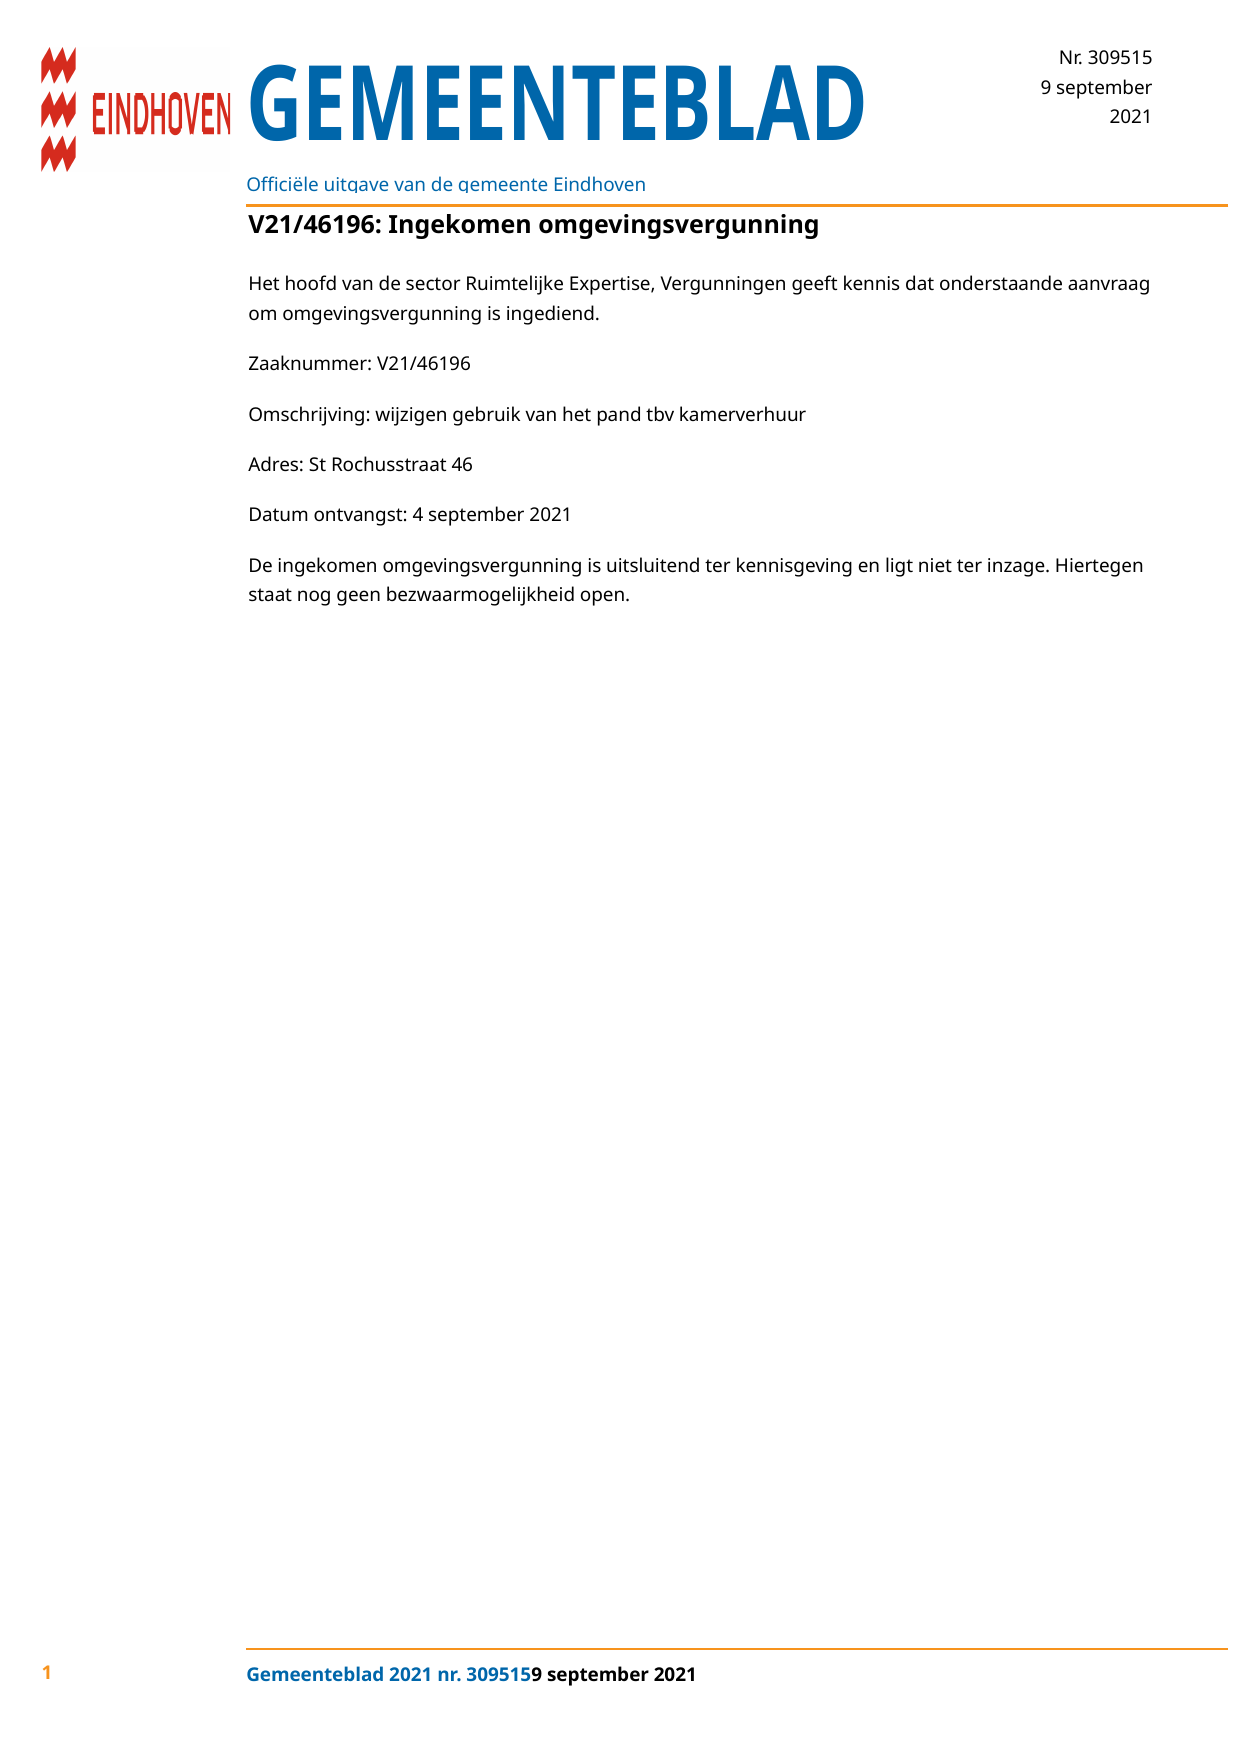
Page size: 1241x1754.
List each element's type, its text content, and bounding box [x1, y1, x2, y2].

text Het hoofd van de sector Ruimtelijke Expertise, Vergunningen geeft kennis dat onderstaande aanvraag om omgevingsvergunning is ingediend. [248, 270, 1152, 326]
text Omschrijving: wijzigen gebruik van het pand tbv kamerverhuur [248, 401, 1152, 426]
text Zaaknummer: V21/46196 [248, 350, 1152, 376]
text V21/46196: Ingekomen omgevingsvergunning [248, 207, 1152, 241]
text De ingekomen omgevingsvergunning is uitsluitend ter kennisgeving en ligt niet ter inzage. Hiertegen staat nog geen bezwaarmogelijkheid open. [248, 552, 1152, 607]
picture [41, 47, 231, 172]
text Adres: St Rochusstraat 46 [248, 451, 1152, 477]
text Datum ontvangst: 4 september 2021 [248, 502, 1152, 527]
